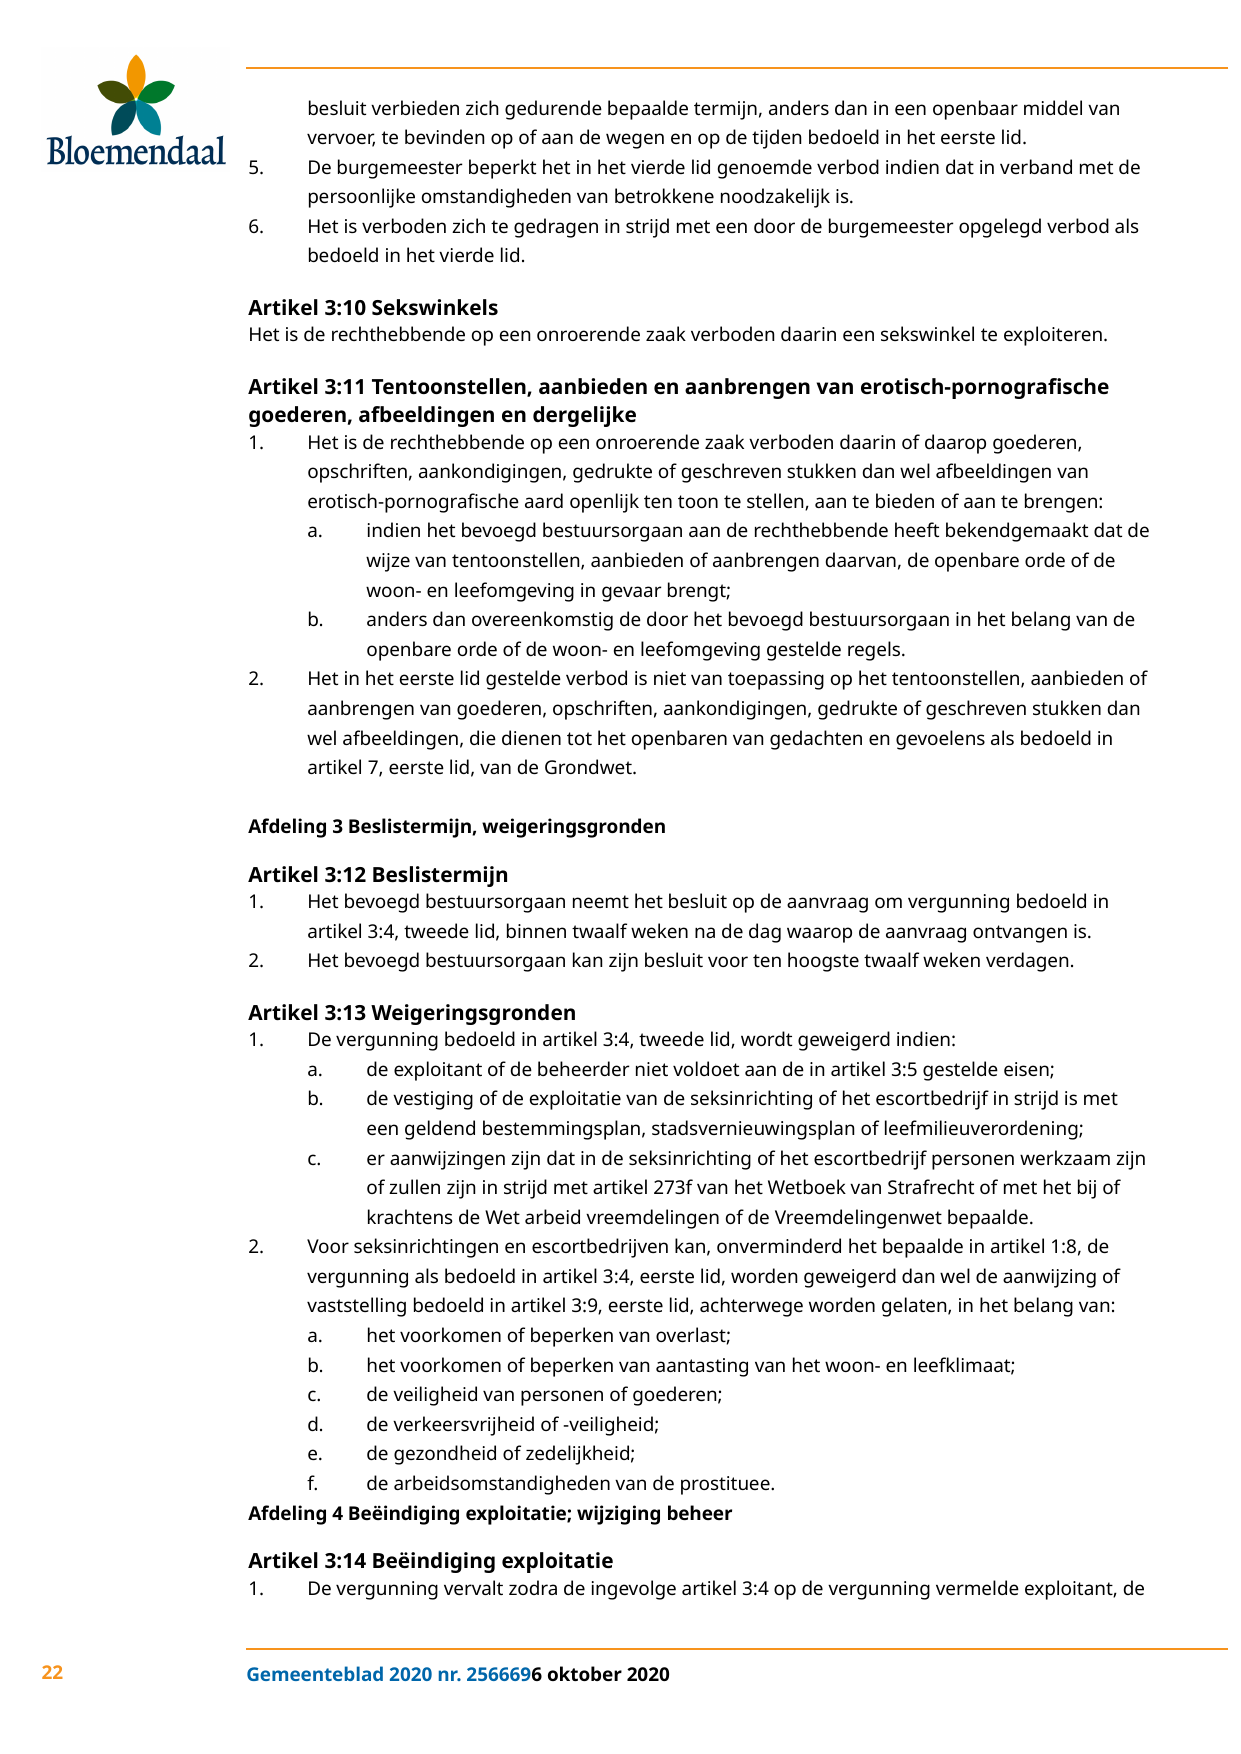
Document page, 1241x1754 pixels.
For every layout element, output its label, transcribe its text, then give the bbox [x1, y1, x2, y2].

list Het is verboden zich te gedragen in strijd met een door de burgemeester opgelegd verbod als bedoeld in het vierde lid. [248, 213, 1152, 268]
list De burgemeester beperkt het in het vierde lid genoemde verbod indien dat in verband met de persoonlijke omstandigheden van betrokkene noodzakelijk is. [248, 154, 1152, 209]
text Artikel 3:14 Beëindiging exploitatie [248, 1546, 1152, 1575]
list de arbeidsomstandigheden van de prostituee. [307, 1470, 1152, 1496]
text Artikel 3:12 Beslistermijn [248, 860, 1152, 888]
list anders dan overeenkomstig de door het bevoegd bestuursorgaan in het belang van de openbare orde of de woon- en leefomgeving gestelde regels. [307, 606, 1152, 662]
list de vestiging of de exploitatie van de seksinrichting of het escortbedrijf in strijd is met een geldend bestemmingsplan, stadsvernieuwingsplan of leefmilieuverordening; [307, 1086, 1152, 1141]
list de gezondheid of zedelijkheid; [307, 1441, 1152, 1466]
list besluit verbieden zich gedurende bepaalde termijn, anders dan in een openbaar middel van vervoer, te bevinden op of aan de wegen en op de tijden bedoeld in het eerste lid. [248, 95, 1152, 150]
list Het bevoegd bestuursorgaan neemt het besluit op de aanvraag om vergunning bedoeld in artikel 3:4, tweede lid, binnen twaalf weken na de dag waarop de aanvraag ontvangen is. [248, 888, 1152, 944]
list De vergunning bedoeld in artikel 3:4, tweede lid, wordt geweigerd indien: [248, 1026, 1152, 1052]
text Het is de rechthebbende op een onroerende zaak verboden daarin een sekswinkel te exploiteren. [248, 322, 1152, 347]
list Het is de rechthebbende op een onroerende zaak verboden daarin of daarop goederen, opschriften, aankondigingen, gedrukte of geschreven stukken dan wel afbeeldingen van erotisch-pornografische aard openlijk ten toon te stellen, aan te bieden of aan te brengen: [248, 429, 1152, 514]
picture [41, 47, 231, 172]
list Het in het eerste lid gestelde verbod is niet van toepassing op het tentoonstellen, aanbieden of aanbrengen van goederen, opschriften, aankondigingen, gedrukte of geschreven stukken dan wel afbeeldingen, die dienen tot het openbaren van gedachten en gevoelens als bedoeld in artikel 7, eerste lid, van de Grondwet. [248, 666, 1152, 780]
list de veiligheid van personen of goederen; [307, 1381, 1152, 1407]
list de verkeersvrijheid of -veiligheid; [307, 1411, 1152, 1437]
list De vergunning vervalt zodra de ingevolge artikel 3:4 op de vergunning vermelde exploitant, de [248, 1575, 1152, 1601]
list de exploitant of de beheerder niet voldoet aan de in artikel 3:5 gestelde eisen; [307, 1056, 1152, 1082]
list er aanwijzingen zijn dat in de seksinrichting of het escortbedrijf personen werkzaam zijn of zullen zijn in strijd met artikel 273f van het Wetboek van Strafrecht of met het bij of krachtens de Wet arbeid vreemdelingen of de Vreemdelingenwet bepaalde. [307, 1145, 1152, 1230]
text Artikel 3:13 Weigeringsgronden [248, 998, 1152, 1026]
text Afdeling 4 Beëindiging exploitatie; wijziging beheer [248, 1500, 1152, 1526]
list het voorkomen of beperken van aantasting van het woon- en leefklimaat; [307, 1352, 1152, 1378]
list Het bevoegd bestuursorgaan kan zijn besluit voor ten hoogste twaalf weken verdagen. [248, 948, 1152, 973]
list indien het bevoegd bestuursorgaan aan de rechthebbende heeft bekendgemaakt dat de wijze van tentoonstellen, aanbieden of aanbrengen daarvan, de openbare orde of de woon- en leefomgeving in gevaar brengt; [307, 518, 1152, 602]
text Artikel 3:10 Sekswinkels [248, 293, 1152, 322]
list Voor seksinrichtingen en escortbedrijven kan, onverminderd het bepaalde in artikel 1:8, de vergunning als bedoeld in artikel 3:4, eerste lid, worden geweigerd dan wel de aanwijzing of vaststelling bedoeld in artikel 3:9, eerste lid, achterwege worden gelaten, in het belang van: [248, 1233, 1152, 1318]
text Afdeling 3 Beslistermijn, weigeringsgronden [248, 813, 1152, 839]
text Artikel 3:11 Tentoonstellen, aanbieden en aanbrengen van erotisch-pornografische goederen, afbeeldingen en dergelijke [248, 372, 1152, 429]
list het voorkomen of beperken van overlast; [307, 1322, 1152, 1348]
